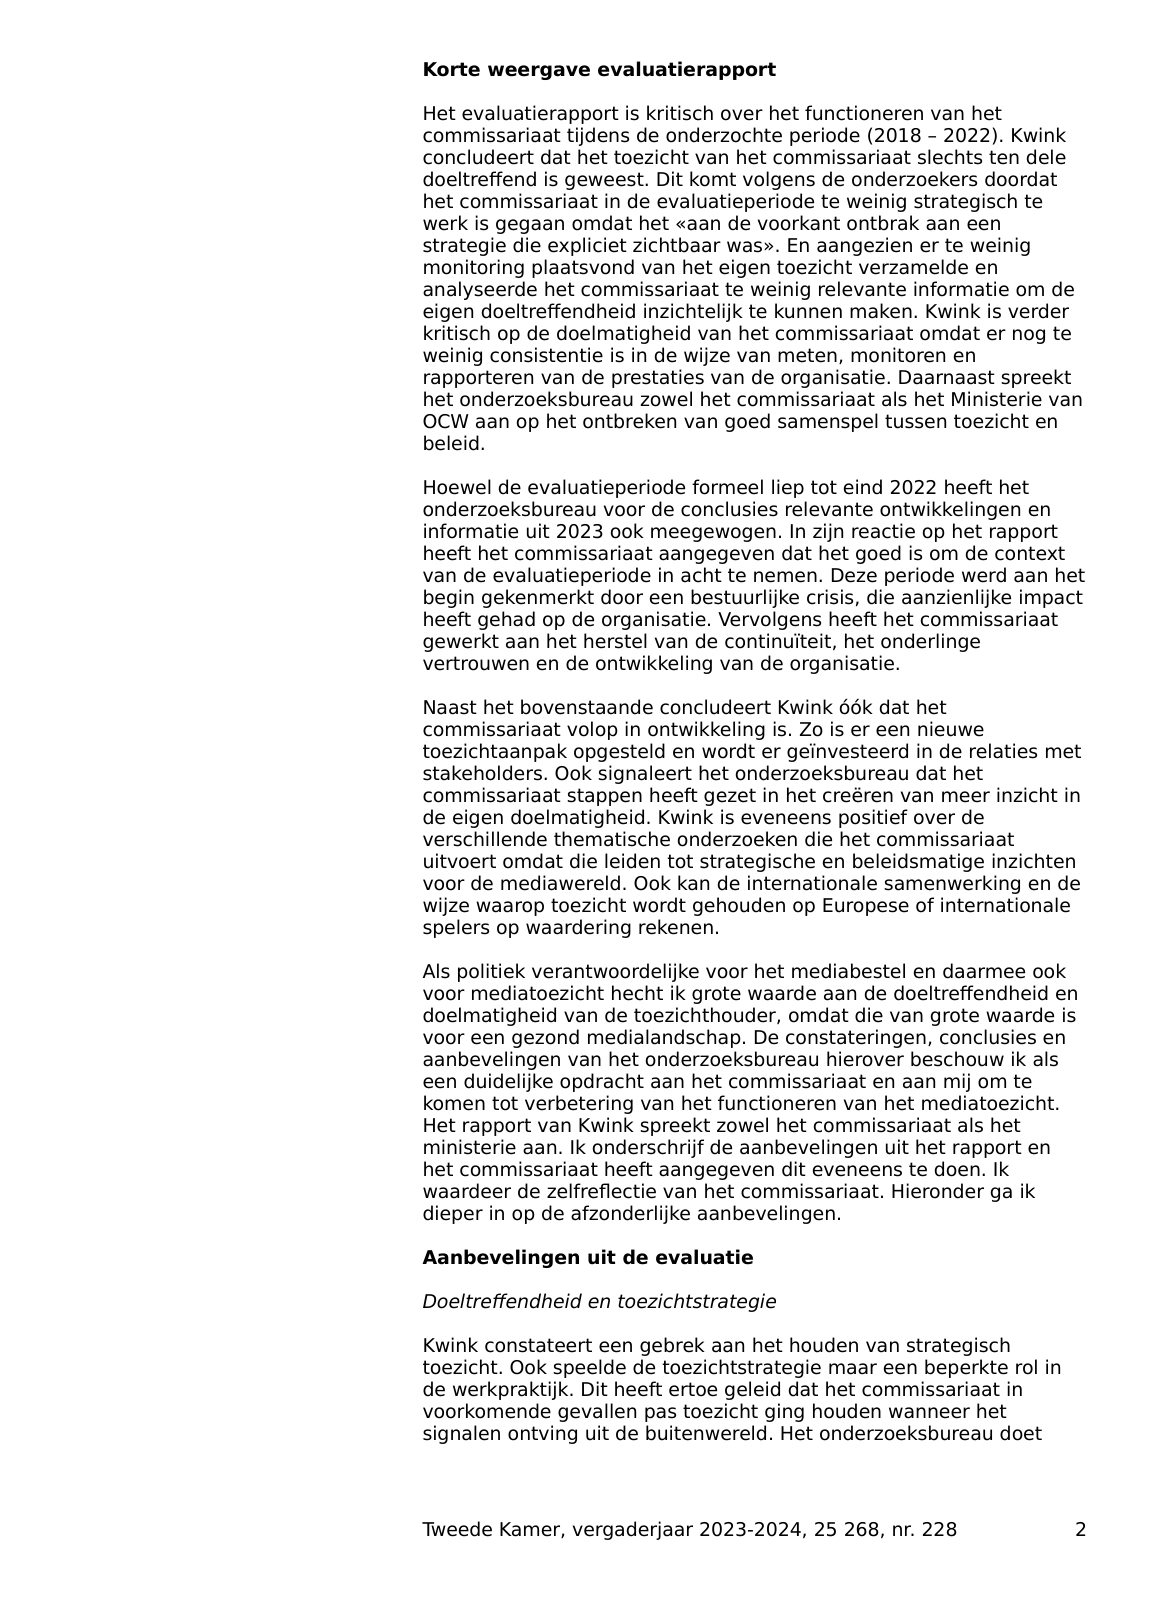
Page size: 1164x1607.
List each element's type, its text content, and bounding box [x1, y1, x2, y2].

subtitle Aanbevelingen uit de evaluatie [422, 1247, 1087, 1269]
text Het evaluatierapport is kritisch over het functioneren van het commissariaat tijdens de onderzochte periode (2018 – 2022). Kwink concludeert dat het toezicht van het commissariaat slechts ten dele doeltreffend is geweest. Dit komt volgens de onderzoekers doordat het commissariaat in de evaluatieperiode te weinig strategisch te werk is gegaan omdat het «aan de voorkant ontbrak aan een strategie die expliciet zichtbaar was». En aangezien er te weinig monitoring plaatsvond van het eigen toezicht verzamelde en analyseerde het commissariaat te weinig relevante informatie om de eigen doeltreffendheid inzichtelijk te kunnen maken. Kwink is verder kritisch op de doelmatigheid van het commissariaat omdat er nog te weinig consistentie is in de wijze van meten, monitoren en rapporteren van de prestaties van de organisatie. Daarnaast spreekt het onderzoeksbureau zowel het commissariaat als het Ministerie van OCW aan op het ontbreken van goed samenspel tussen toezicht en beleid. [422, 103, 1087, 455]
text Kwink constateert een gebrek aan het houden van strategisch toezicht. Ook speelde de toezichtstrategie maar een beperkte rol in de werkpraktijk. Dit heeft ertoe geleid dat het commissariaat in voorkomende gevallen pas toezicht ging houden wanneer het signalen ontving uit de buitenwereld. Het onderzoeksbureau doet [422, 1335, 1087, 1445]
text Hoewel de evaluatieperiode formeel liep tot eind 2022 heeft het onderzoeksbureau voor de conclusies relevante ontwikkelingen en informatie uit 2023 ook meegewogen. In zijn reactie op het rapport heeft het commissariaat aangegeven dat het goed is om de context van de evaluatieperiode in acht te nemen. Deze periode werd aan het begin gekenmerkt door een bestuurlijke crisis, die aanzienlijke impact heeft gehad op de organisatie. Vervolgens heeft het commissariaat gewerkt aan het herstel van de continuïteit, het onderlinge vertrouwen en de ontwikkeling van de organisatie. [422, 477, 1087, 675]
subtitle Doeltreffendheid en toezichtstrategie [422, 1291, 1087, 1313]
subtitle Korte weergave evaluatierapport [422, 59, 1087, 81]
text Als politiek verantwoordelijke voor het mediabestel en daarmee ook voor mediatoezicht hecht ik grote waarde aan de doeltreffendheid en doelmatigheid van de toezichthouder, omdat die van grote waarde is voor een gezond medialandschap. De constateringen, conclusies en aanbevelingen van het onderzoeksbureau hierover beschouw ik als een duidelijke opdracht aan het commissariaat en aan mij om te komen tot verbetering van het functioneren van het mediatoezicht. Het rapport van Kwink spreekt zowel het commissariaat als het ministerie aan. Ik onderschrijf de aanbevelingen uit het rapport en het commissariaat heeft aangegeven dit eveneens te doen. Ik waardeer de zelfreflectie van het commissariaat. Hieronder ga ik dieper in op de afzonderlijke aanbevelingen. [422, 961, 1087, 1225]
text Naast het bovenstaande concludeert Kwink óók dat het commissariaat volop in ontwikkeling is. Zo is er een nieuwe toezichtaanpak opgesteld en wordt er geïnvesteerd in de relaties met stakeholders. Ook signaleert het onderzoeksbureau dat het commissariaat stappen heeft gezet in het creëren van meer inzicht in de eigen doelmatigheid. Kwink is eveneens positief over de verschillende thematische onderzoeken die het commissariaat uitvoert omdat die leiden tot strategische en beleidsmatige inzichten voor de mediawereld. Ook kan de internationale samenwerking en de wijze waarop toezicht wordt gehouden op Europese of internationale spelers op waardering rekenen. [422, 697, 1087, 939]
